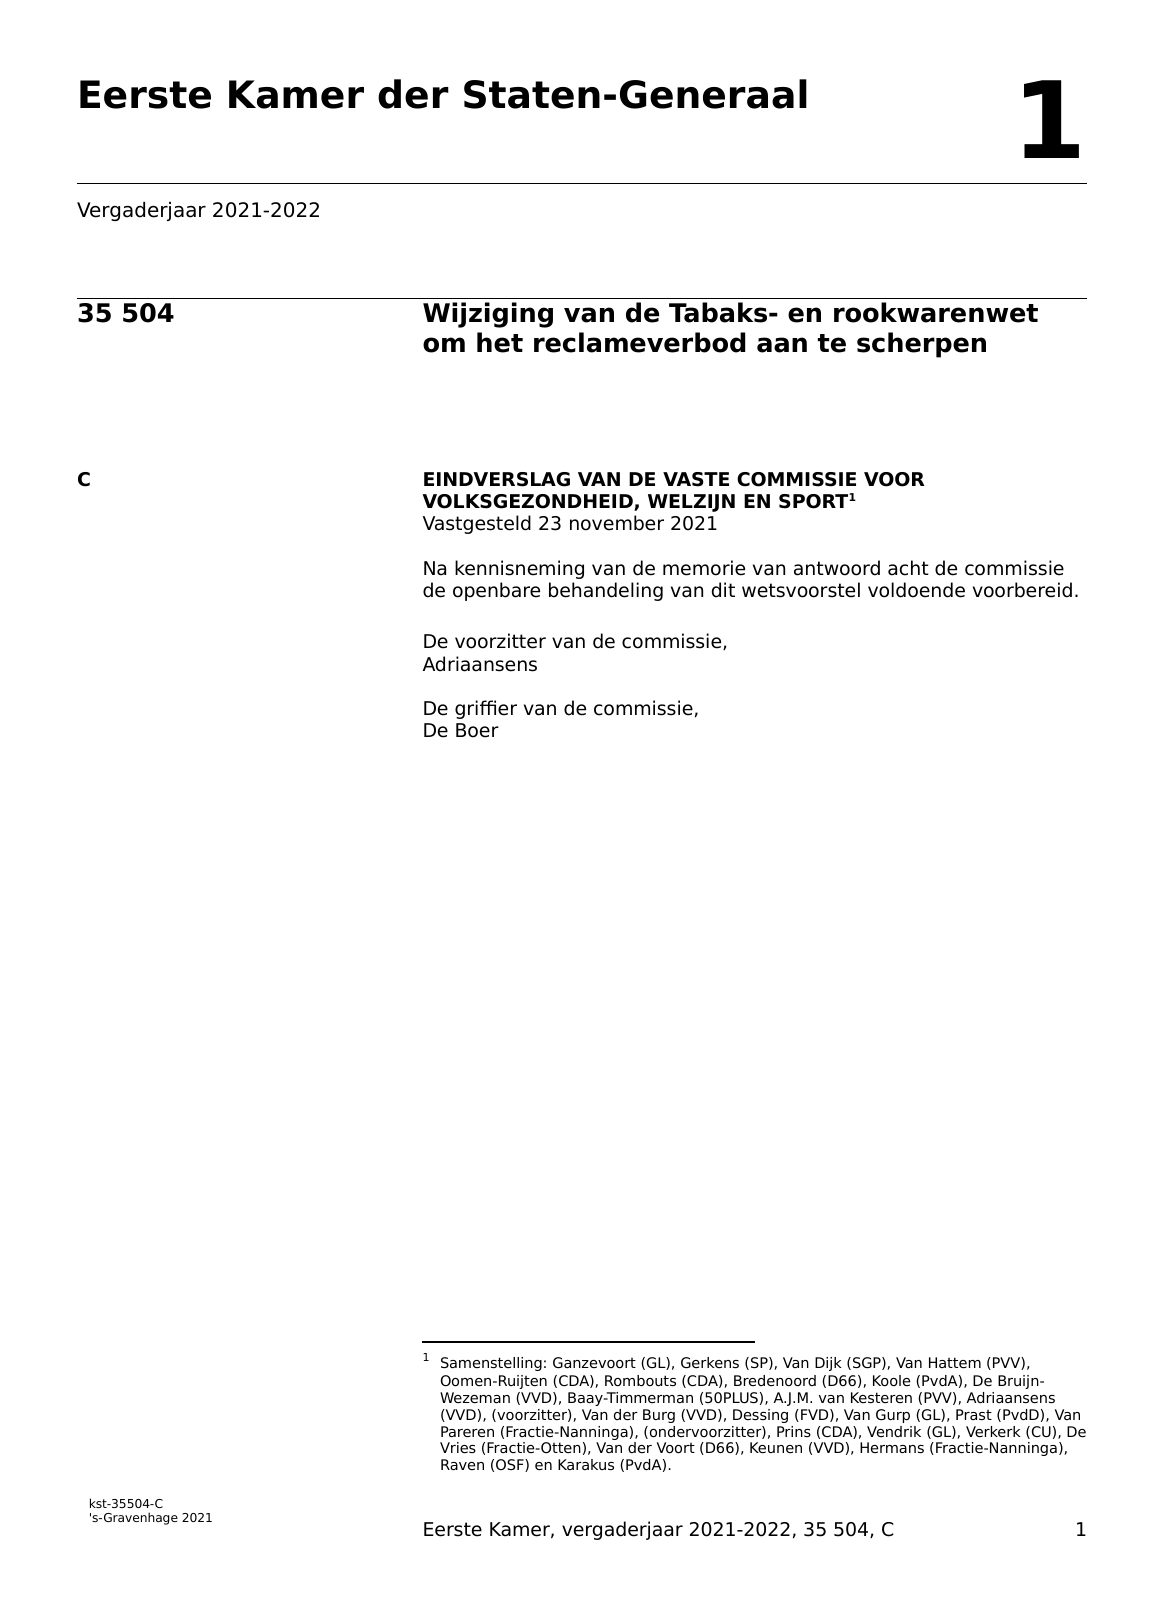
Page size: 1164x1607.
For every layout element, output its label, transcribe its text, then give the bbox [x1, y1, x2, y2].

text kst-35504-C [88, 1497, 323, 1511]
text De voorzitter van de commissie, Adriaansens [422, 631, 1087, 675]
text Vastgesteld 23 november 2021 [422, 513, 1087, 535]
text 's-Gravenhage 2021 [88, 1511, 323, 1525]
table_cell Vergaderjaar 2021-2022 [77, 184, 1087, 298]
subtitle 35 504 Wijziging van de Tabaks- en rookwarenwet om het reclameverbod aan te scherpen [77, 299, 1087, 358]
table_header Eerste Kamer der Staten-Generaal [77, 59, 886, 183]
text Na kennisneming van de memorie van antwoord acht de commissie de openbare behandeling van dit wetsvoorstel voldoende voorbereid. [422, 557, 1087, 601]
subtitle C EINDVERSLAG VAN DE VASTE COMMISSIE VOOR VOLKSGEZONDHEID, WELZIJN EN SPORT [77, 469, 1087, 513]
table_header 1 [886, 59, 1087, 183]
text Samenstelling: Ganzevoort (GL), Gerkens (SP), Van Dijk (SGP), Van Hattem (PVV), Oomen-Ruijten (CDA), Rombouts (CDA), Bredenoord (D66), Koole (PvdA), De Bruijn-Wezeman (VVD), Baay-Timmerman (50PLUS), A.J.M. van Kesteren (PVV), Adriaansens (VVD), (voorzitter), Van der Burg (VVD), Dessing (FVD), Van Gurp (GL), Prast (PvdD), Van Pareren (Fractie-Nanninga), (ondervoorzitter), Prins (CDA), Vendrik (GL), Verkerk (CU), De Vries (Fractie-Otten), Van der Voort (D66), Keunen (VVD), Hermans (Fractie-Nanninga), Raven (OSF) en Karakus (PvdA). [422, 1351, 1087, 1474]
text De griffier van de commissie, De Boer [422, 698, 1087, 742]
